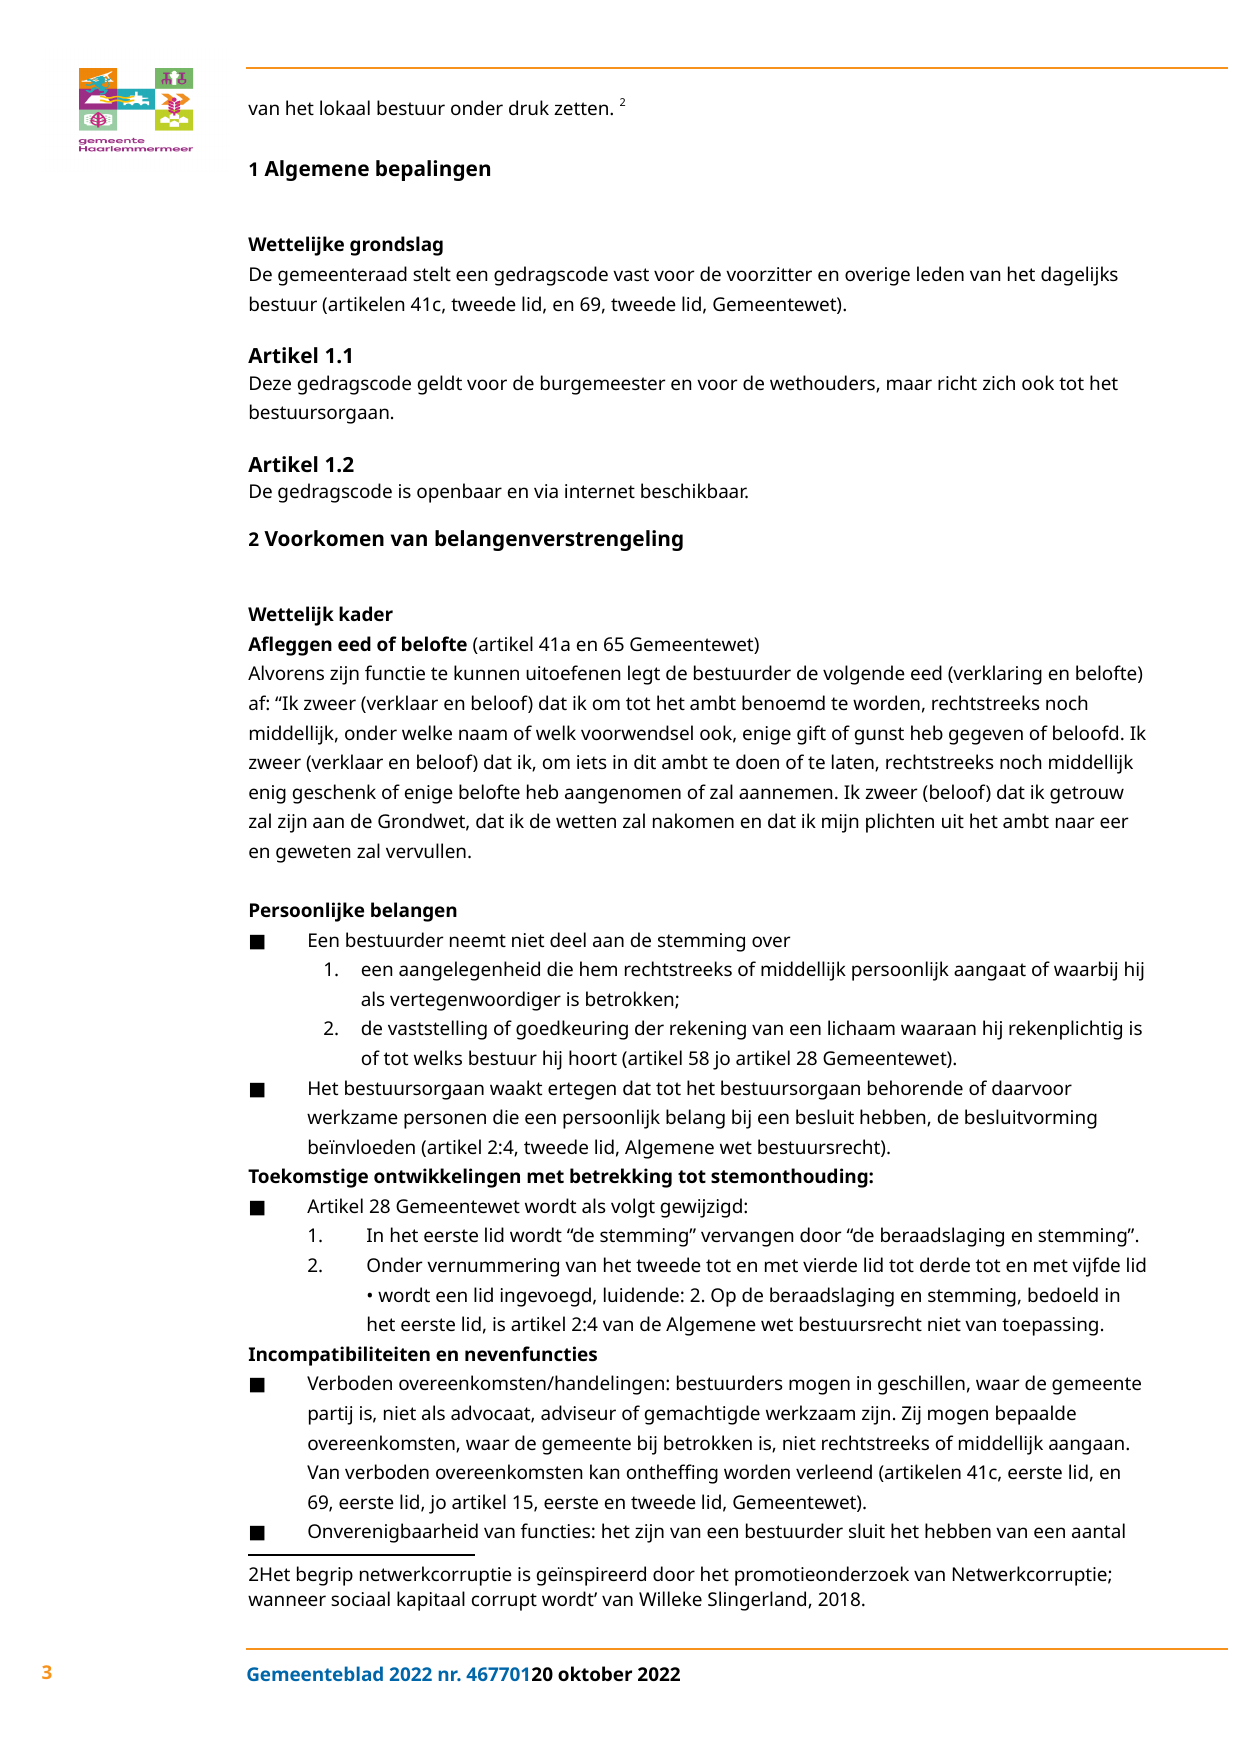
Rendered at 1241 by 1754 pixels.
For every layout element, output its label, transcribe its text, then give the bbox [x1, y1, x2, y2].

list een aangelegenheid die hem rechtstreeks of middellijk persoonlijk aangaat of waarbij hij als vertegenwoordiger is betrokken; [323, 956, 1152, 1012]
text De gedragscode is openbaar en via internet beschikbaar. [248, 478, 1152, 504]
text 2 Voorkomen van belangenverstrengeling [248, 524, 1152, 552]
list Artikel 28 Gemeentewet wordt als volgt gewijzigd: [248, 1193, 1152, 1219]
text Afleggen eed of belofte (artikel 41a en 65 Gemeentewet) [248, 631, 1152, 657]
text Deze gedragscode geldt voor de burgemeester en voor de wethouders, maar richt zich ook tot het bestuursorgaan. [248, 370, 1152, 425]
list Het bestuursorgaan waakt ertegen dat tot het bestuursorgaan behorende of daarvoor werkzame personen die een persoonlijk belang bij een besluit hebben, de besluitvorming beïnvloeden (artikel 2:4, tweede lid, Algemene wet bestuursrecht). [248, 1075, 1152, 1160]
text Wettelijk kader [248, 601, 1152, 627]
list Onverenigbaarheid van functies: het zijn van een bestuurder sluit het hebben van een aantal [248, 1518, 1152, 1544]
text 1 Algemene bepalingen [248, 154, 1152, 182]
text Wettelijke grondslag [248, 232, 1152, 257]
text Alvorens zijn functie te kunnen uitoefenen legt de bestuurder de volgende eed (verklaring en belofte) af: “Ik zweer (verklaar en beloof) dat ik om tot het ambt benoemd te worden, rechtstreeks noch middellijk, onder welke naam of welk voorwendsel ook, enige gift of gunst heb gegeven of beloofd. Ik zweer (verklaar en beloof) dat ik, om iets in dit ambt te doen of te laten, rechtstreeks noch middellijk enig geschenk of enige belofte heb aangenomen of zal aannemen. Ik zweer (beloof) dat ik getrouw zal zijn aan de Grondwet, dat ik de wetten zal nakomen en dat ik mijn plichten uit het ambt naar eer en geweten zal vervullen. [248, 661, 1152, 864]
text De gemeenteraad stelt een gedragscode vast voor de voorzitter en overige leden van het dagelijks bestuur (artikelen 41c, tweede lid, en 69, tweede lid, Gemeentewet). [248, 261, 1152, 317]
text Artikel 1.1 [248, 341, 1152, 370]
list Verboden overeenkomsten/handelingen: bestuurders mogen in geschillen, waar de gemeente partij is, niet als advocaat, adviseur of gemachtigde werkzaam zijn. Zij mogen bepaalde overeenkomsten, waar de gemeente bij betrokken is, niet rechtstreeks of middellijk aangaan. Van verboden overeenkomsten kan ontheffing worden verleend (artikelen 41c, eerste lid, en 69, eerste lid, jo artikel 15, eerste en tweede lid, Gemeentewet). [248, 1371, 1152, 1515]
list In het eerste lid wordt “de stemming” vervangen door “de beraadslaging en stemming”. [307, 1223, 1152, 1248]
text Persoonlijke belangen [248, 897, 1152, 923]
list de vaststelling of goedkeuring der rekening van een lichaam waaraan hij rekenplichtig is of tot welks bestuur hij hoort (artikel 58 jo artikel 28 Gemeentewet). [323, 1016, 1152, 1071]
text Toekomstige ontwikkelingen met betrekking tot stemonthouding: [248, 1163, 1152, 1189]
text Het begrip netwerkcorruptie is geïnspireerd door het promotieonderzoek van Netwerkcorruptie; wanneer sociaal kapitaal corrupt wordt’ van Willeke Slingerland, 2018. [248, 1561, 1152, 1612]
list Onder vernummering van het tweede tot en met vierde lid tot derde tot en met vijfde lid • wordt een lid ingevoegd, luidende: 2. Op de beraadslaging en stemming, bedoeld in het eerste lid, is artikel 2:4 van de Algemene wet bestuursrecht niet van toepassing. [307, 1252, 1152, 1337]
text Incompatibiliteiten en nevenfuncties [248, 1341, 1152, 1367]
list Een bestuurder neemt niet deel aan de stemming over [248, 927, 1152, 953]
text van het lokaal bestuur onder druk zetten. [248, 95, 1152, 121]
picture [41, 47, 231, 172]
text Artikel 1.2 [248, 450, 1152, 478]
